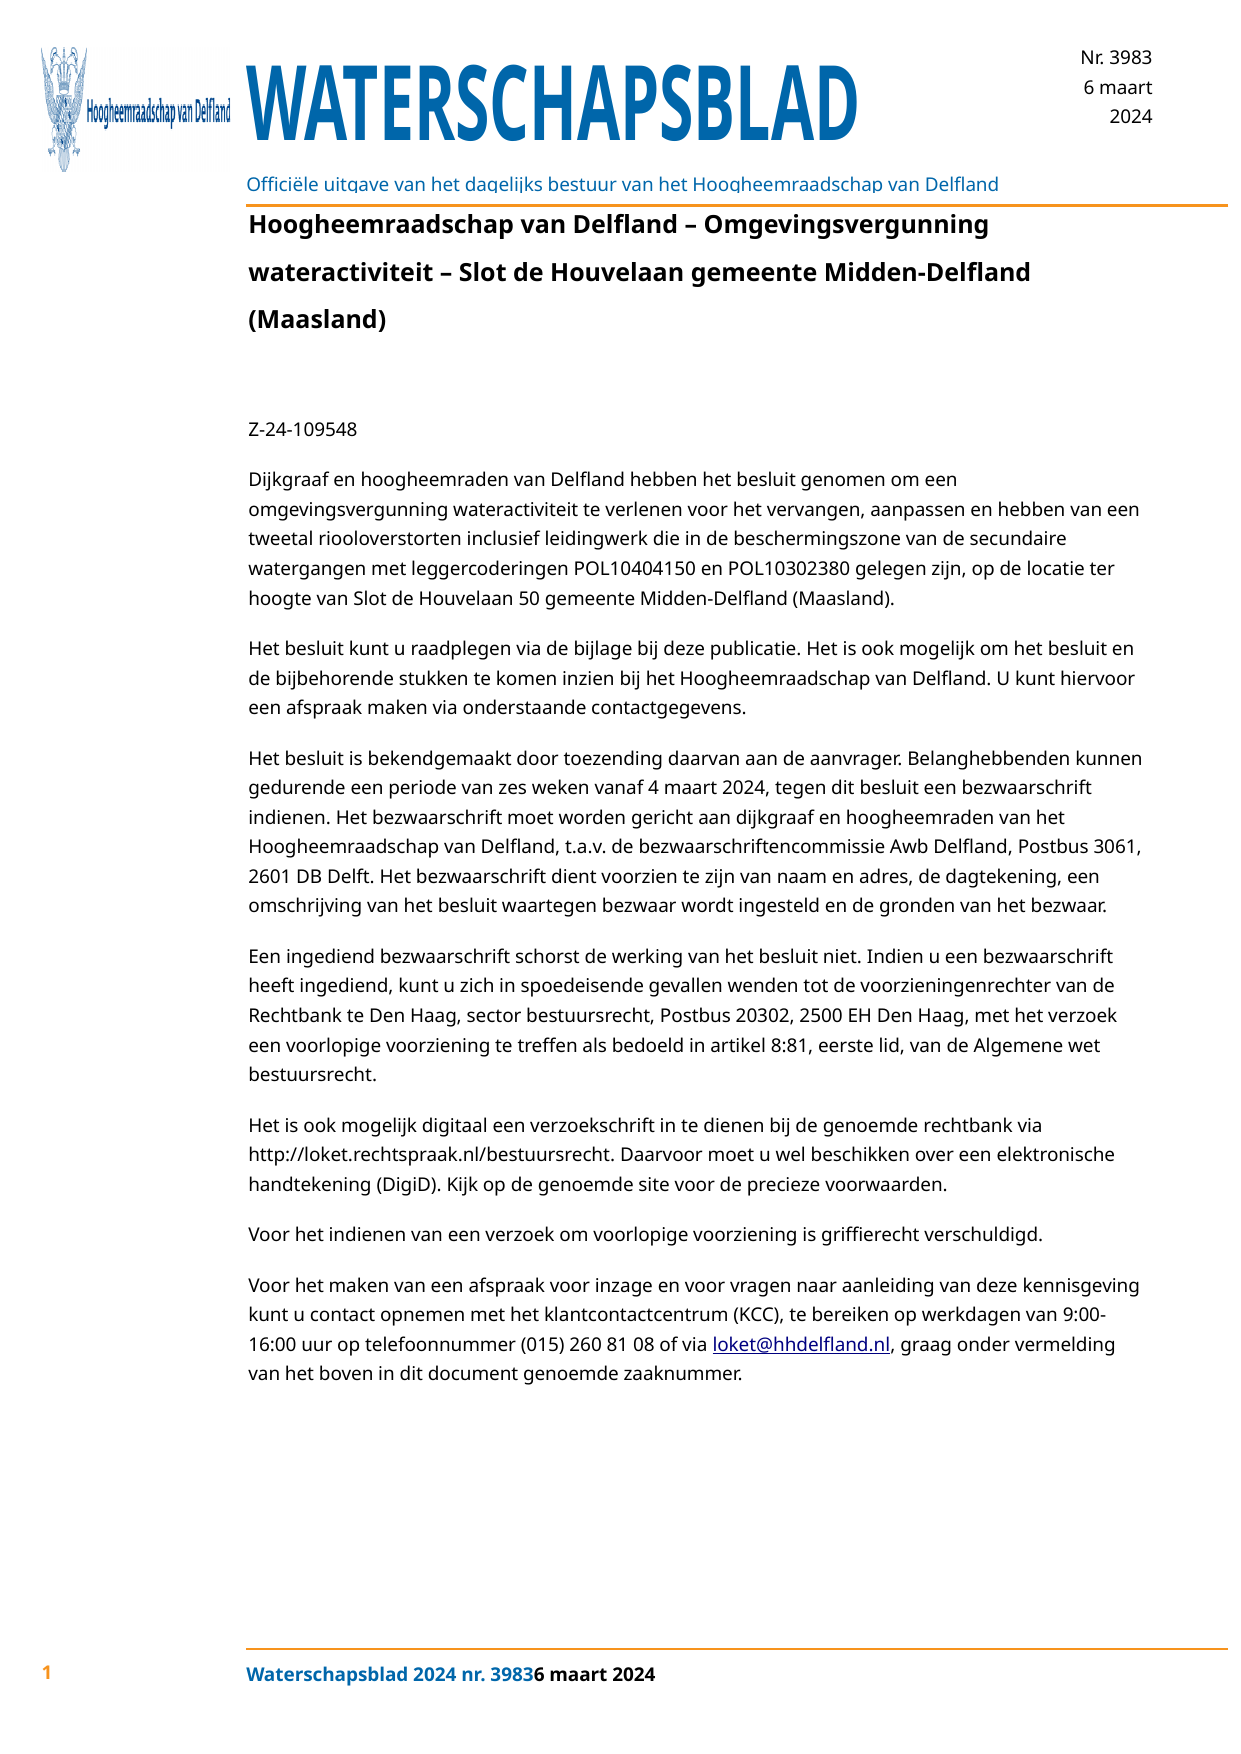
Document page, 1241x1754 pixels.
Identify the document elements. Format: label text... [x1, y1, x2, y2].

text Een ingediend bezwaarschrift schorst de werking van het besluit niet. Indien u een bezwaarschrift heeft ingediend, kunt u zich in spoedeisende gevallen wenden tot de voorzieningenrechter van de Rechtbank te Den Haag, sector bestuursrecht, Postbus 20302, 2500 EH Den Haag, met het verzoek een voorlopige voorziening te treffen als bedoeld in artikel 8:81, eerste lid, van de Algemene wet bestuursrecht. [248, 943, 1152, 1087]
text Hoogheemraadschap van Delfland – Omgevingsvergunning wateractiviteit – Slot de Houvelaan gemeente Midden-Delfland (Maasland) [248, 207, 1152, 336]
text Het besluit is bekendgemaakt door toezending daarvan aan de aanvrager. Belanghebbenden kunnen gedurende een periode van zes weken vanaf 4 maart 2024, tegen dit besluit een bezwaarschrift indienen. Het bezwaarschrift moet worden gericht aan dijkgraaf en hoogheemraden van het Hoogheemraadschap van Delfland, t.a.v. de bezwaarschriftencommissie Awb Delfland, Postbus 3061, 2601 DB Delft. Het bezwaarschrift dient voorzien te zijn van naam en adres, de dagtekening, een omschrijving van het besluit waartegen bezwaar wordt ingesteld en de gronden van het bezwaar. [248, 745, 1152, 918]
text Dijkgraaf en hoogheemraden van Delfland hebben het besluit genomen om een omgevingsvergunning wateractiviteit te verlenen voor het vervangen, aanpassen en hebben van een tweetal riooloverstorten inclusief leidingwerk die in de beschermingszone van de secundaire watergangen met leggercoderingen POL10404150 en POL10302380 gelegen zijn, op de locatie ter hoogte van Slot de Houvelaan 50 gemeente Midden-Delfland (Maasland). [248, 466, 1152, 610]
text Voor het indienen van een verzoek om voorlopige voorziening is griffierecht verschuldigd. [248, 1221, 1152, 1247]
text Voor het maken van een afspraak voor inzage en voor vragen naar aanleiding van deze kennisgeving kunt u contact opnemen met het klantcontactcentrum (KCC), te bereiken op werkdagen van 9:00-16:00 uur op telefoonnummer (015) 260 81 08 of via loket@hhdelfland.nl, graag onder vermelding van het boven in dit document genoemde zaaknummer. [248, 1272, 1152, 1386]
picture [41, 47, 231, 172]
text Het besluit kunt u raadplegen via de bijlage bij deze publicatie. Het is ook mogelijk om het besluit en de bijbehorende stukken te komen inzien bij het Hoogheemraadschap van Delfland. U kunt hiervoor een afspraak maken via onderstaande contactgegevens. [248, 635, 1152, 720]
text Het is ook mogelijk digitaal een verzoekschrift in te dienen bij de genoemde rechtbank via http://loket.rechtspraak.nl/bestuursrecht. Daarvoor moet u wel beschikken over een elektronische handtekening (DigiD). Kijk op de genoemde site voor de precieze voorwaarden. [248, 1112, 1152, 1197]
text Z-24-109548 [248, 416, 1152, 442]
